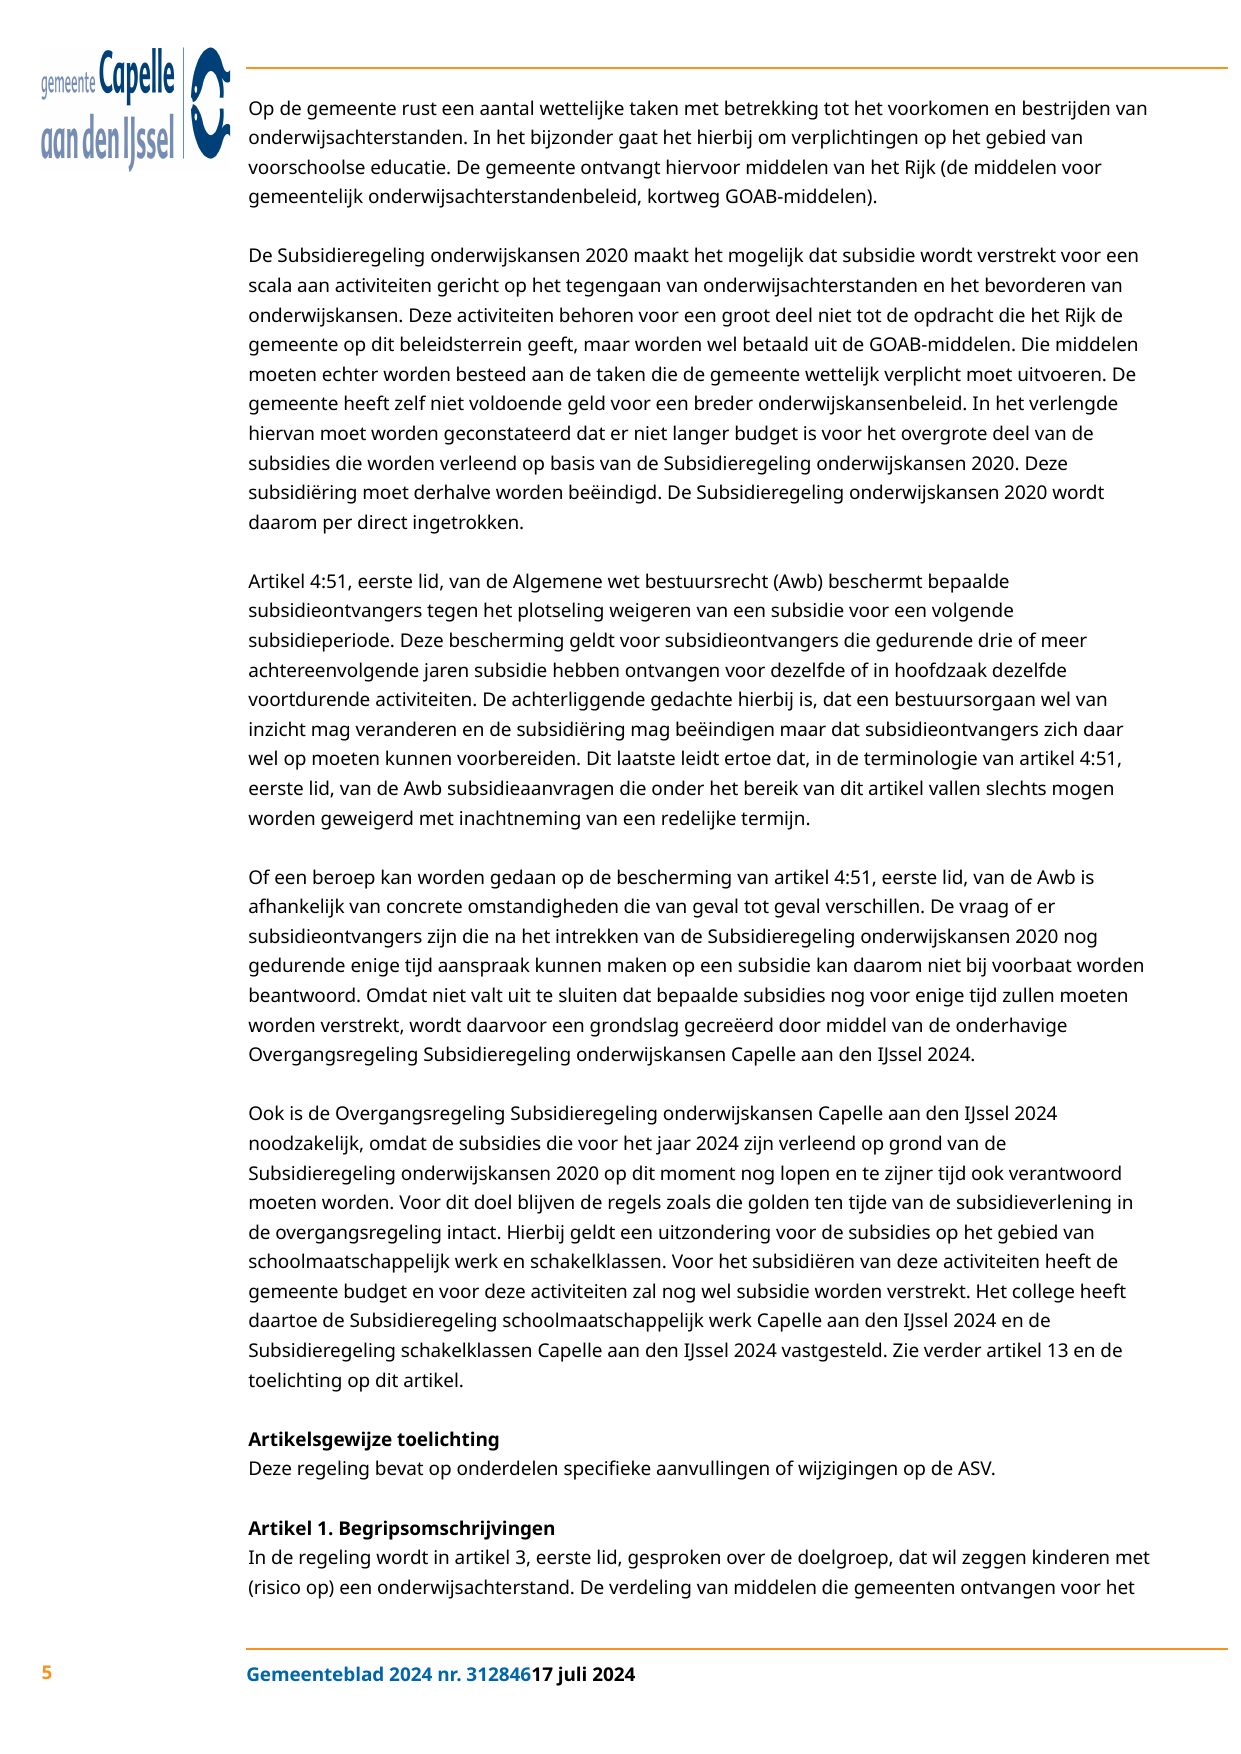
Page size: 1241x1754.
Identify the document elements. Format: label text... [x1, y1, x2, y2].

picture [41, 47, 231, 172]
text In de regeling wordt in artikel 3, eerste lid, gesproken over de doelgroep, dat wil zeggen kinderen met (risico op) een onderwijsachterstand. De verdeling van middelen die gemeenten ontvangen voor het [248, 1544, 1152, 1600]
text Artikel 4:51, eerste lid, van de Algemene wet bestuursrecht (Awb) beschermt bepaalde subsidieontvangers tegen het plotseling weigeren van een subsidie voor een volgende subsidieperiode. Deze bescherming geldt voor subsidieontvangers die gedurende drie of meer achtereenvolgende jaren subsidie hebben ontvangen voor dezelfde of in hoofdzaak dezelfde voortdurende activiteiten. De achterliggende gedachte hierbij is, dat een bestuursorgaan wel van inzicht mag veranderen en de subsidiëring mag beëindigen maar dat subsidieontvangers zich daar wel op moeten kunnen voorbereiden. Dit laatste leidt ertoe dat, in de terminologie van artikel 4:51, eerste lid, van de Awb subsidieaanvragen die onder het bereik van dit artikel vallen slechts mogen worden geweigerd met inachtneming van een redelijke termijn. [248, 568, 1152, 831]
text Ook is de Overgangsregeling Subsidieregeling onderwijskansen Capelle aan den IJssel 2024 noodzakelijk, omdat de subsidies die voor het jaar 2024 zijn verleend op grond van de Subsidieregeling onderwijskansen 2020 op dit moment nog lopen en te zijner tijd ook verantwoord moeten worden. Voor dit doel blijven de regels zoals die golden ten tijde van de subsidieverlening in de overgangsregeling intact. Hierbij geldt een uitzondering voor de subsidies op het gebied van schoolmaatschappelijk werk en schakelklassen. Voor het subsidiëren van deze activiteiten heeft de gemeente budget en voor deze activiteiten zal nog wel subsidie worden verstrekt. Het college heeft daartoe de Subsidieregeling schoolmaatschappelijk werk Capelle aan den IJssel 2024 en de Subsidieregeling schakelklassen Capelle aan den IJssel 2024 vastgesteld. Zie verder artikel 13 en de toelichting op dit artikel. [248, 1101, 1152, 1393]
text Artikelsgewijze toelichting [248, 1426, 1152, 1452]
text Deze regeling bevat op onderdelen specifieke aanvullingen of wijzigingen op de ASV. [248, 1456, 1152, 1481]
text Op de gemeente rust een aantal wettelijke taken met betrekking tot het voorkomen en bestrijden van onderwijsachterstanden. In het bijzonder gaat het hierbij om verplichtingen op het gebied van voorschoolse educatie. De gemeente ontvangt hiervoor middelen van het Rijk (de middelen voor gemeentelijk onderwijsachterstandenbeleid, kortweg GOAB-middelen). [248, 95, 1152, 209]
text De Subsidieregeling onderwijskansen 2020 maakt het mogelijk dat subsidie wordt verstrekt voor een scala aan activiteiten gericht op het tegengaan van onderwijsachterstanden en het bevorderen van onderwijskansen. Deze activiteiten behoren voor een groot deel niet tot de opdracht die het Rijk de gemeente op dit beleidsterrein geeft, maar worden wel betaald uit de GOAB-middelen. Die middelen moeten echter worden besteed aan de taken die de gemeente wettelijk verplicht moet uitvoeren. De gemeente heeft zelf niet voldoende geld voor een breder onderwijskansenbeleid. In het verlengde hiervan moet worden geconstateerd dat er niet langer budget is voor het overgrote deel van de subsidies die worden verleend op basis van de Subsidieregeling onderwijskansen 2020. Deze subsidiëring moet derhalve worden beëindigd. De Subsidieregeling onderwijskansen 2020 wordt daarom per direct ingetrokken. [248, 243, 1152, 535]
text Artikel 1. Begripsomschrijvingen [248, 1515, 1152, 1541]
text Of een beroep kan worden gedaan op de bescherming van artikel 4:51, eerste lid, van de Awb is afhankelijk van concrete omstandigheden die van geval tot geval verschillen. De vraag of er subsidieontvangers zijn die na het intrekken van de Subsidieregeling onderwijskansen 2020 nog gedurende enige tijd aanspraak kunnen maken op een subsidie kan daarom niet bij voorbaat worden beantwoord. Omdat niet valt uit te sluiten dat bepaalde subsidies nog voor enige tijd zullen moeten worden verstrekt, wordt daarvoor een grondslag gecreëerd door middel van de onderhavige Overgangsregeling Subsidieregeling onderwijskansen Capelle aan den IJssel 2024. [248, 864, 1152, 1067]
